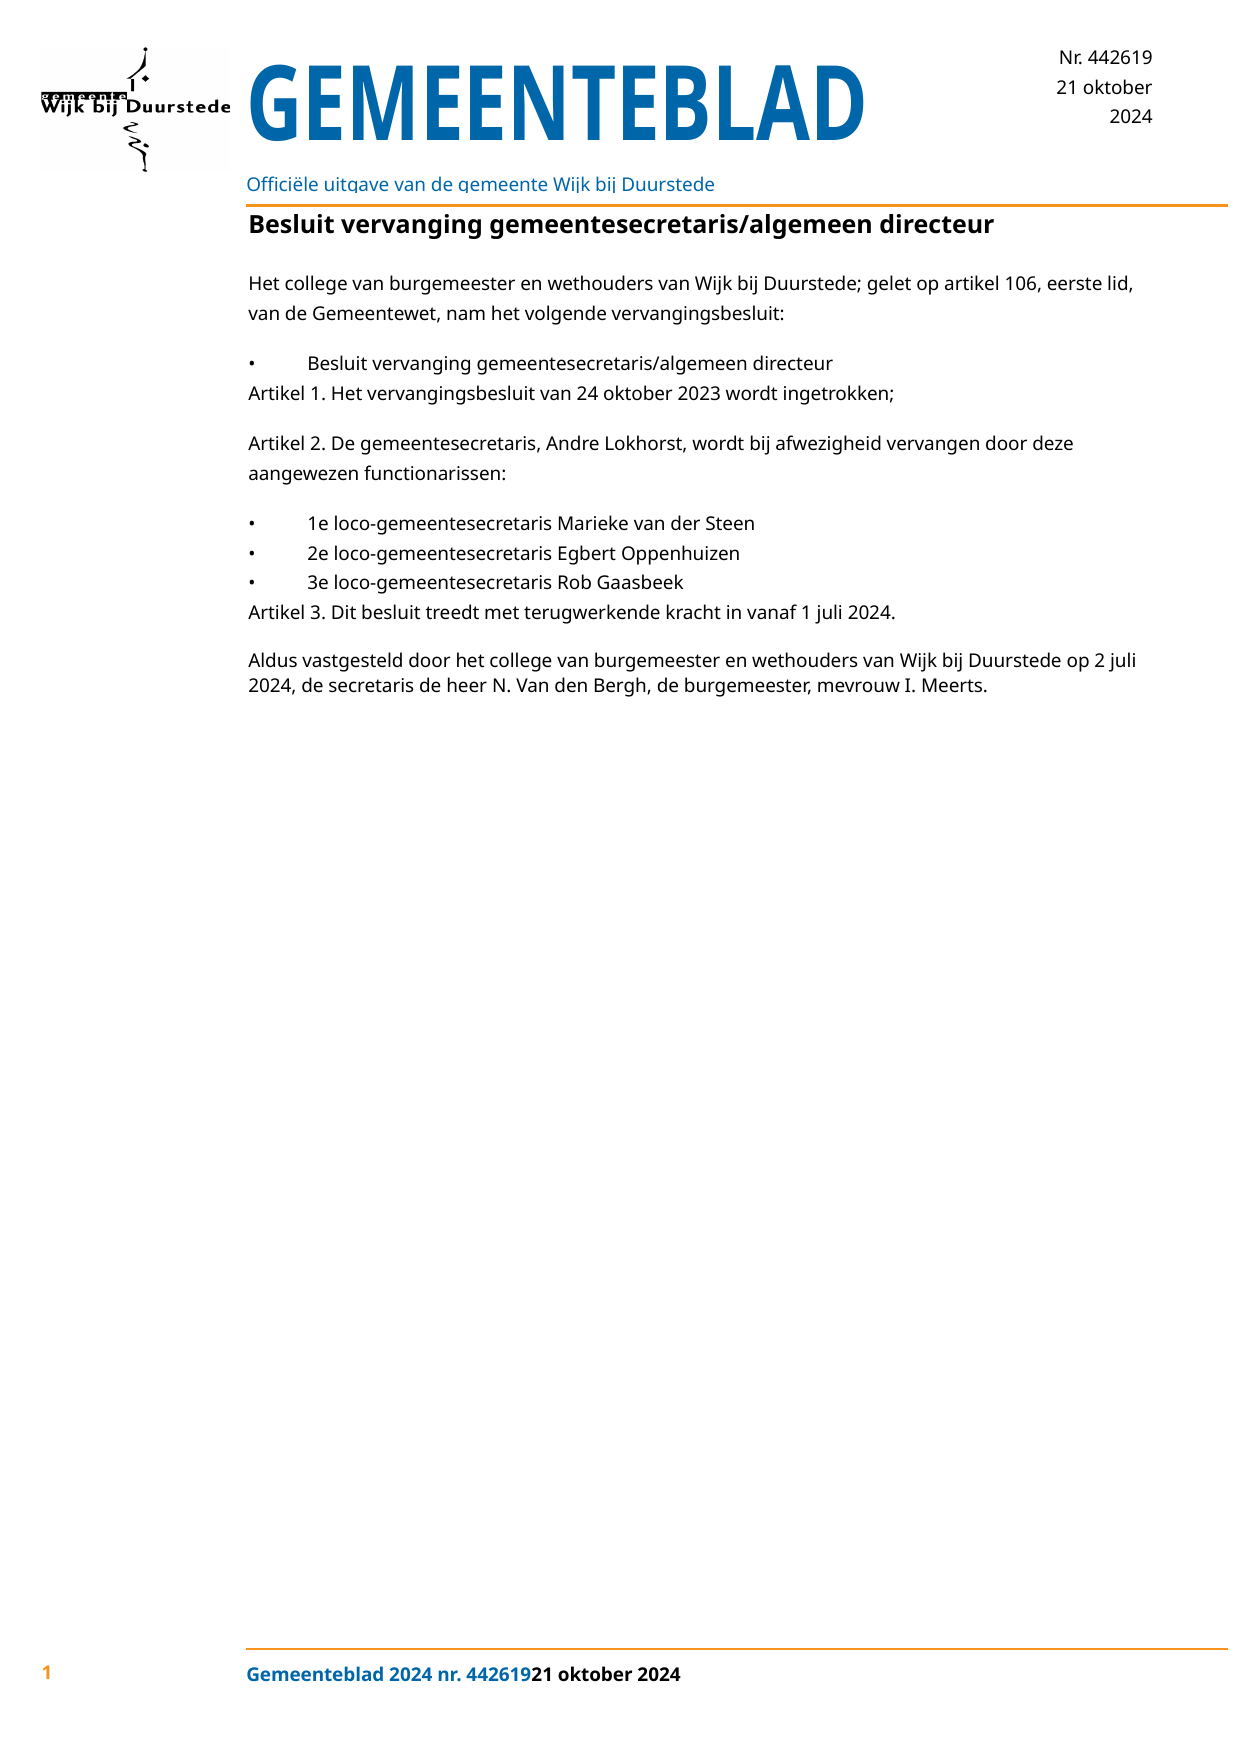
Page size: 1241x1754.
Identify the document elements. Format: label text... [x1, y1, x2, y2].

list Besluit vervanging gemeentesecretaris/algemeen directeur [248, 350, 1152, 376]
picture [41, 47, 231, 172]
list 1e loco-gemeentesecretaris Marieke van der Steen [248, 510, 1152, 536]
list 3e loco-gemeentesecretaris Rob Gaasbeek [248, 569, 1152, 595]
text Artikel 2. De gemeentesecretaris, Andre Lokhorst, wordt bij afwezigheid vervangen door deze aangewezen functionarissen: [248, 430, 1152, 486]
text Aldus vastgesteld door het college van burgemeester en wethouders van Wijk bij Duurstede op 2 juli 2024, de secretaris de heer N. Van den Bergh, de burgemeester, mevrouw I. Meerts. [248, 647, 1152, 698]
list 2e loco-gemeentesecretaris Egbert Oppenhuizen [248, 540, 1152, 566]
text Het college van burgemeester en wethouders van Wijk bij Duurstede; gelet op artikel 106, eerste lid, van de Gemeentewet, nam het volgende vervangingsbesluit: [248, 270, 1152, 326]
text Artikel 1. Het vervangingsbesluit van 24 oktober 2023 wordt ingetrokken; [248, 380, 1152, 406]
text Besluit vervanging gemeentesecretaris/algemeen directeur [248, 207, 1152, 241]
text Artikel 3. Dit besluit treedt met terugwerkende kracht in vanaf 1 juli 2024. [248, 599, 1152, 625]
